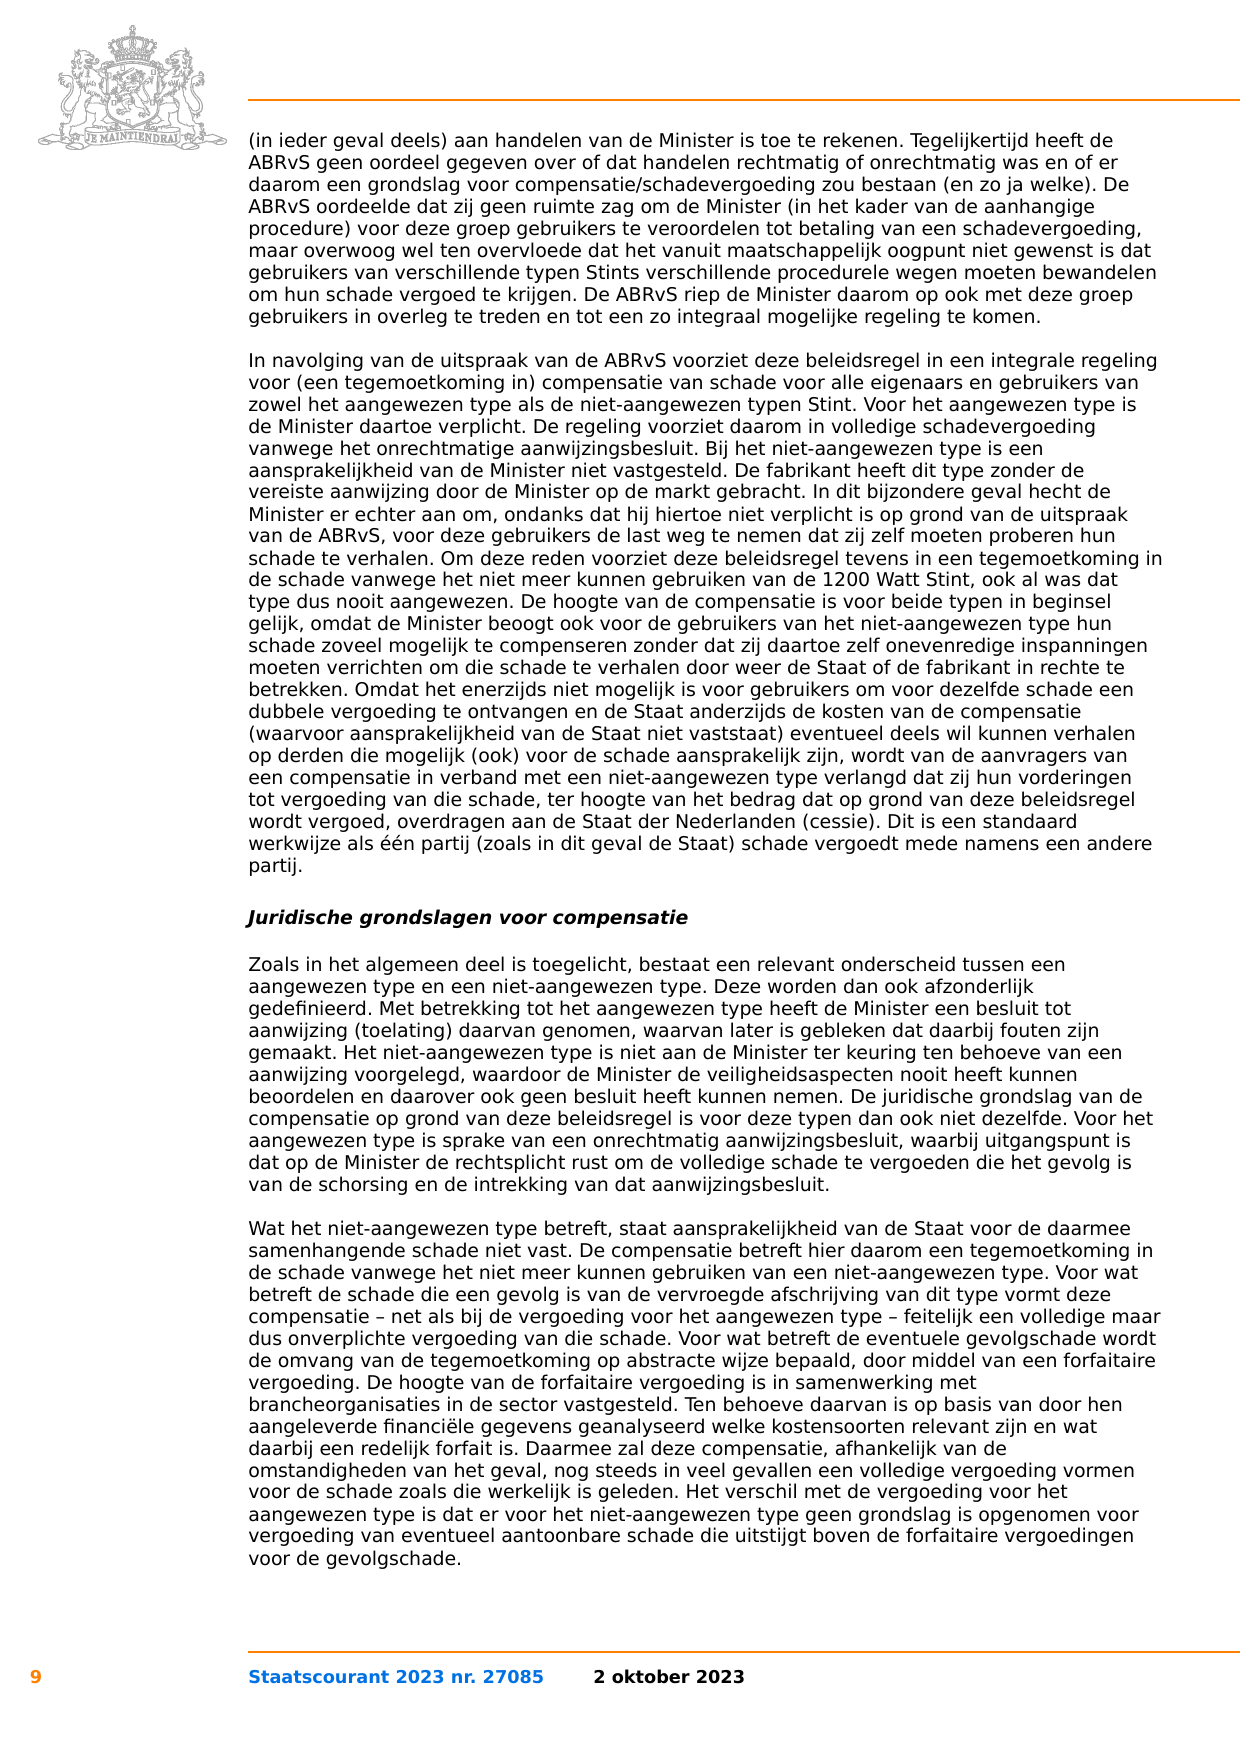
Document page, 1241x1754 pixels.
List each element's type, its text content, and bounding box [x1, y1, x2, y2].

text Wat het niet-aangewezen type betreft, staat aansprakelijkheid van de Staat voor de daarmee samenhangende schade niet vast. De compensatie betreft hier daarom een tegemoetkoming in de schade vanwege het niet meer kunnen gebruiken van een niet-aangewezen type. Voor wat betreft de schade die een gevolg is van de vervroegde afschrijving van dit type vormt deze compensatie – net als bij de vergoeding voor het aangewezen type – feitelijk een volledige maar dus onverplichte vergoeding van die schade. Voor wat betreft de eventuele gevolgschade wordt de omvang van de tegemoetkoming op abstracte wijze bepaald, door middel van een forfaitaire vergoeding. De hoogte van de forfaitaire vergoeding is in samenwerking met brancheorganisaties in de sector vastgesteld. Ten behoeve daarvan is op basis van door hen aangeleverde financiële gegevens geanalyseerd welke kostensoorten relevant zijn en wat daarbij een redelijk forfait is. Daarmee zal deze compensatie, afhankelijk van de omstandigheden van het geval, nog steeds in veel gevallen een volledige vergoeding vormen voor de schade zoals die werkelijk is geleden. Het verschil met de vergoeding voor het aangewezen type is dat er voor het niet-aangewezen type geen grondslag is opgenomen voor vergoeding van eventueel aantoonbare schade die uitstijgt boven de forfaitaire vergoedingen voor de gevolgschade. [248, 1218, 1163, 1569]
subtitle Juridische grondslagen voor compensatie [248, 907, 1163, 929]
text Zoals in het algemeen deel is toegelicht, bestaat een relevant onderscheid tussen een aangewezen type en een niet-aangewezen type. Deze worden dan ook afzonderlijk gedefinieerd. Met betrekking tot het aangewezen type heeft de Minister een besluit tot aanwijzing (toelating) daarvan genomen, waarvan later is gebleken dat daarbij fouten zijn gemaakt. Het niet-aangewezen type is niet aan de Minister ter keuring ten behoeve van een aanwijzing voorgelegd, waardoor de Minister de veiligheidsaspecten nooit heeft kunnen beoordelen en daarover ook geen besluit heeft kunnen nemen. De juridische grondslag van de compensatie op grond van deze beleidsregel is voor deze typen dan ook niet dezelfde. Voor het aangewezen type is sprake van een onrechtmatig aanwijzingsbesluit, waarbij uitgangspunt is dat op de Minister de rechtsplicht rust om de volledige schade te vergoeden die het gevolg is van de schorsing en de intrekking van dat aanwijzingsbesluit. [248, 954, 1163, 1196]
text In navolging van de uitspraak van de ABRvS voorziet deze beleidsregel in een integrale regeling voor (een tegemoetkoming in) compensatie van schade voor alle eigenaars en gebruikers van zowel het aangewezen type als de niet-aangewezen typen Stint. Voor het aangewezen type is de Minister daartoe verplicht. De regeling voorziet daarom in volledige schadevergoeding vanwege het onrechtmatige aanwijzingsbesluit. Bij het niet-aangewezen type is een aansprakelijkheid van de Minister niet vastgesteld. De fabrikant heeft dit type zonder de vereiste aanwijzing door de Minister op de markt gebracht. In dit bijzondere geval hecht de Minister er echter aan om, ondanks dat hij hiertoe niet verplicht is op grond van de uitspraak van de ABRvS, voor deze gebruikers de last weg te nemen dat zij zelf moeten proberen hun schade te verhalen. Om deze reden voorziet deze beleidsregel tevens in een tegemoetkoming in de schade vanwege het niet meer kunnen gebruiken van de 1200 Watt Stint, ook al was dat type dus nooit aangewezen. De hoogte van de compensatie is voor beide typen in beginsel gelijk, omdat de Minister beoogt ook voor de gebruikers van het niet-aangewezen type hun schade zoveel mogelijk te compenseren zonder dat zij daartoe zelf onevenredige inspanningen moeten verrichten om die schade te verhalen door weer de Staat of de fabrikant in rechte te betrekken. Omdat het enerzijds niet mogelijk is voor gebruikers om voor dezelfde schade een dubbele vergoeding te ontvangen en de Staat anderzijds de kosten van de compensatie (waarvoor aansprakelijkheid van de Staat niet vaststaat) eventueel deels wil kunnen verhalen op derden die mogelijk (ook) voor de schade aansprakelijk zijn, wordt van de aanvragers van een compensatie in verband met een niet-aangewezen type verlangd dat zij hun vorderingen tot vergoeding van die schade, ter hoogte van het bedrag dat op grond van deze beleidsregel wordt vergoed, overdragen aan de Staat der Nederlanden (cessie). Dit is een standaard werkwijze als één partij (zoals in dit geval de Staat) schade vergoedt mede namens een andere partij. [248, 349, 1163, 877]
text (in ieder geval deels) aan handelen van de Minister is toe te rekenen. Tegelijkertijd heeft de ABRvS geen oordeel gegeven over of dat handelen rechtmatig of onrechtmatig was en of er daarom een grondslag voor compensatie/schadevergoeding zou bestaan (en zo ja welke). De ABRvS oordeelde dat zij geen ruimte zag om de Minister (in het kader van de aanhangige procedure) voor deze groep gebruikers te veroordelen tot betaling van een schadevergoeding, maar overwoog wel ten overvloede dat het vanuit maatschappelijk oogpunt niet gewenst is dat gebruikers van verschillende typen Stints verschillende procedurele wegen moeten bewandelen om hun schade vergoed te krijgen. De ABRvS riep de Minister daarom op ook met deze groep gebruikers in overleg te treden en tot een zo integraal mogelijke regeling te komen. [248, 130, 1163, 328]
picture [38, 25, 227, 150]
